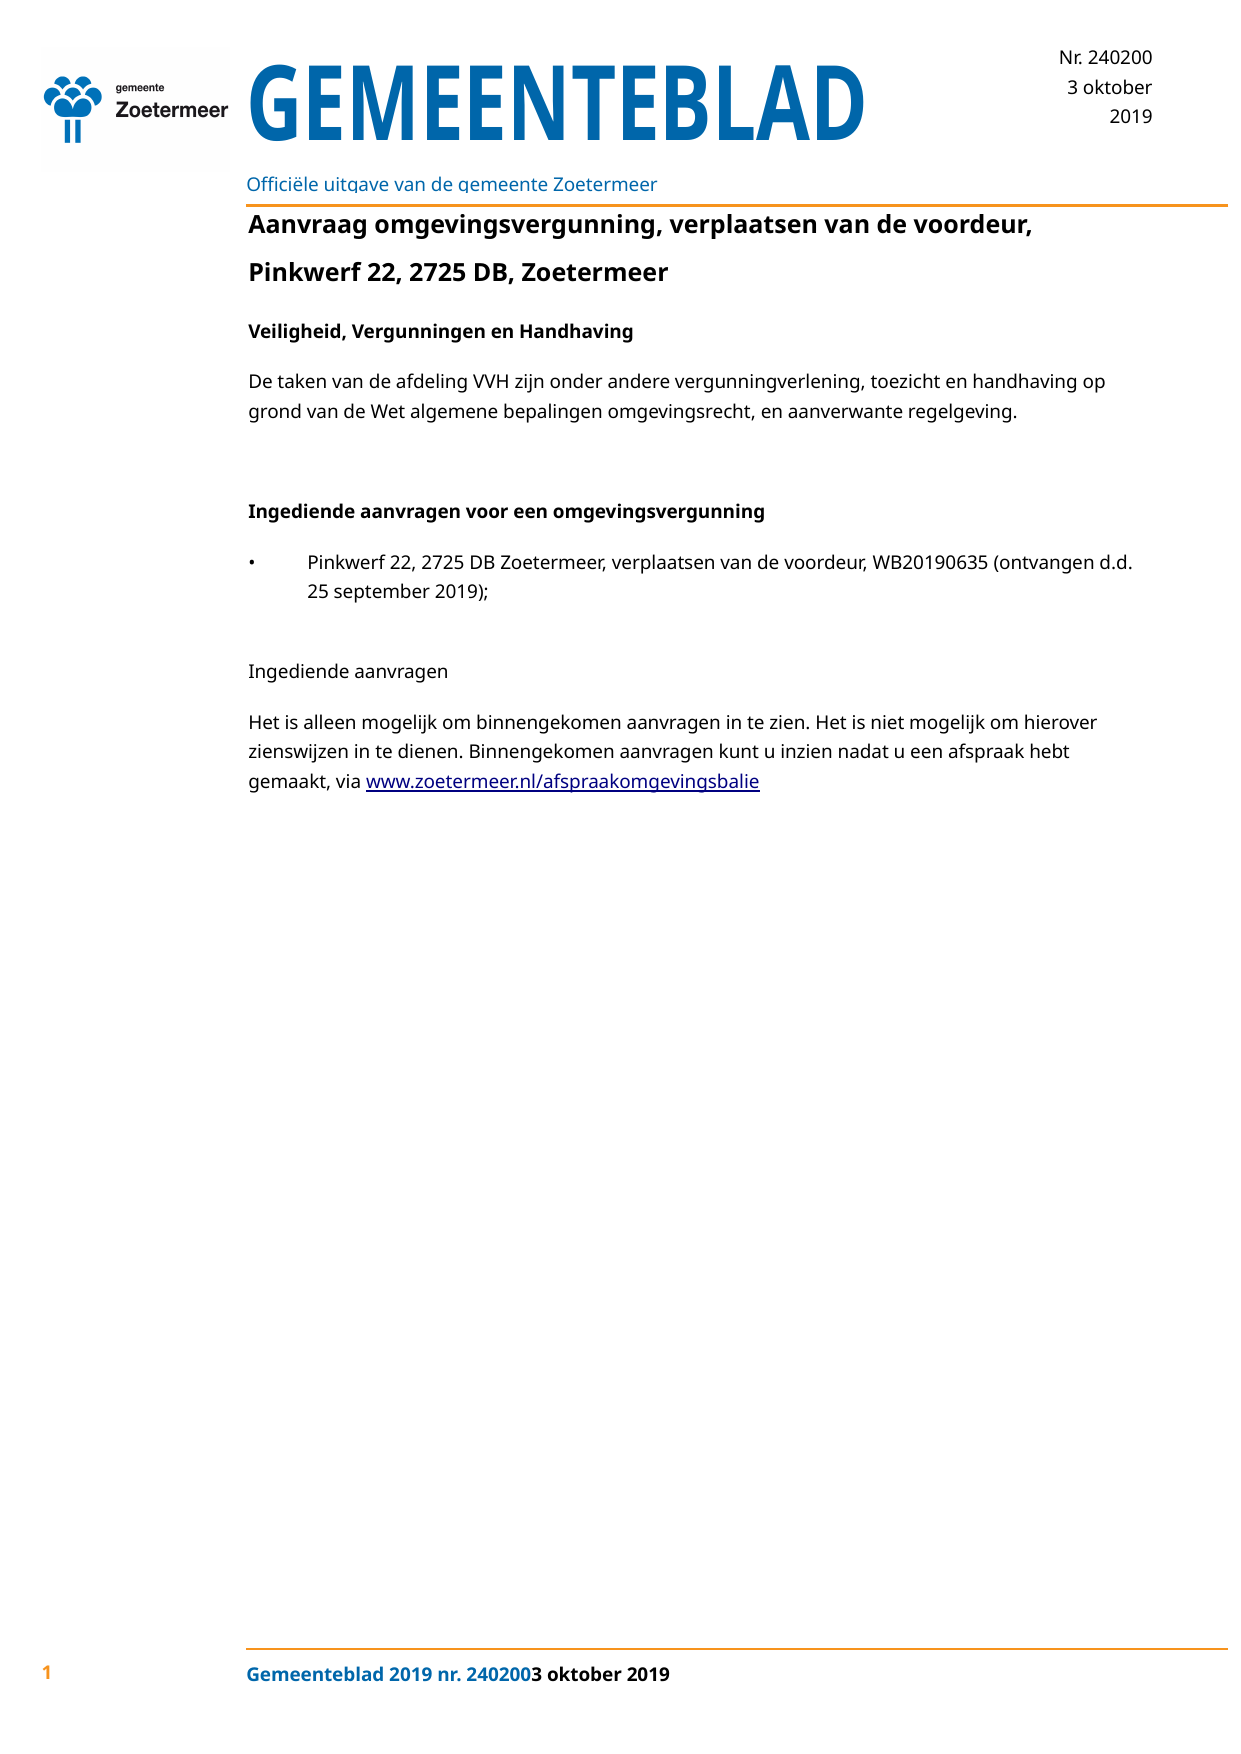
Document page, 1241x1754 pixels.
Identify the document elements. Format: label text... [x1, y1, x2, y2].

text Ingediende aanvragen voor een omgevingsvergunning [248, 499, 1152, 524]
text Het is alleen mogelijk om binnengekomen aanvragen in te zien. Het is niet mogelijk om hierover zienswijzen in te dienen. Binnengekomen aanvragen kunt u inzien nadat u een afspraak hebt gemaakt, via www.zoetermeer.nl/afspraakomgevingsbalie [248, 709, 1152, 794]
text Ingediende aanvragen [248, 659, 1152, 684]
list Pinkwerf 22, 2725 DB Zoetermeer, verplaatsen van de voordeur, WB20190635 (ontvangen d.d. 25 september 2019); [248, 549, 1152, 604]
text De taken van de afdeling VVH zijn onder andere vergunningverlening, toezicht en handhaving op grond van de Wet algemene bepalingen omgevingsrecht, en aanverwante regelgeving. [248, 368, 1152, 424]
text Aanvraag omgevingsvergunning, verplaatsen van de voordeur, Pinkwerf 22, 2725 DB, Zoetermeer [248, 207, 1152, 288]
picture [41, 47, 231, 172]
text Veiligheid, Vergunningen en Handhaving [248, 318, 1152, 344]
